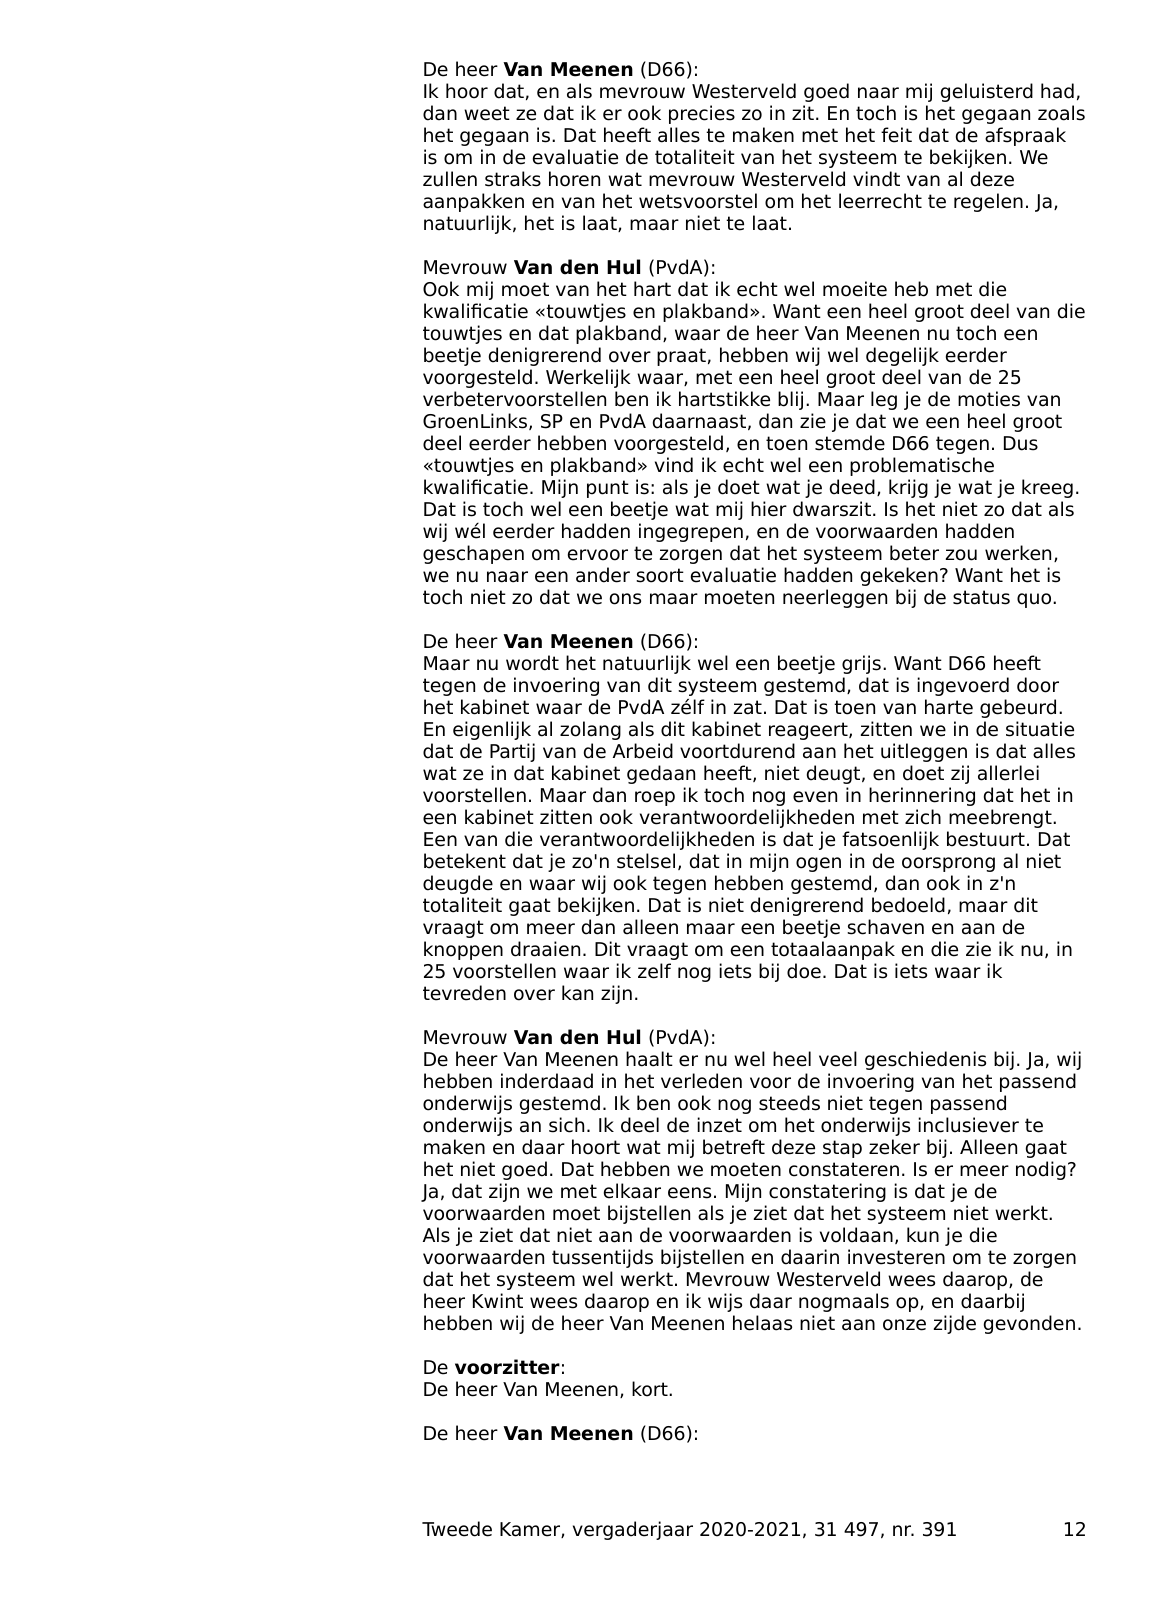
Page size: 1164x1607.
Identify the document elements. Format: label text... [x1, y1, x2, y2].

text Maar nu wordt het natuurlijk wel een beetje grijs. Want D66 heeft tegen de invoering van dit systeem gestemd, dat is ingevoerd door het kabinet waar de PvdA zélf in zat. Dat is toen van harte gebeurd. En eigenlijk al zolang als dit kabinet reageert, zitten we in de situatie dat de Partij van de Arbeid voortdurend aan het uitleggen is dat alles wat ze in dat kabinet gedaan heeft, niet deugt, en doet zij allerlei voorstellen. Maar dan roep ik toch nog even in herinnering dat het in een kabinet zitten ook verantwoordelijkheden met zich meebrengt. Een van die verantwoordelijkheden is dat je fatsoenlijk bestuurt. Dat betekent dat je zo'n stelsel, dat in mijn ogen in de oorsprong al niet deugde en waar wij ook tegen hebben gestemd, dan ook in z'n totaliteit gaat bekijken. Dat is niet denigrerend bedoeld, maar dit vraagt om meer dan alleen maar een beetje schaven en aan de knoppen draaien. Dit vraagt om een totaalaanpak en die zie ik nu, in 25 voorstellen waar ik zelf nog iets bij doe. Dat is iets waar ik tevreden over kan zijn. [422, 653, 1087, 1004]
text Mevrouw Van den Hul (PvdA): [422, 257, 1087, 279]
text De heer Van Meenen (D66): [422, 59, 1087, 81]
text De heer Van Meenen (D66): [422, 631, 1087, 653]
text Mevrouw Van den Hul (PvdA): [422, 1027, 1087, 1049]
text De heer Van Meenen (D66): [422, 1423, 1087, 1445]
text De voorzitter: [422, 1357, 1087, 1379]
text De heer Van Meenen, kort. [422, 1379, 1087, 1401]
text De heer Van Meenen haalt er nu wel heel veel geschiedenis bij. Ja, wij hebben inderdaad in het verleden voor de invoering van het passend onderwijs gestemd. Ik ben ook nog steeds niet tegen passend onderwijs an sich. Ik deel de inzet om het onderwijs inclusiever te maken en daar hoort wat mij betreft deze stap zeker bij. Alleen gaat het niet goed. Dat hebben we moeten constateren. Is er meer nodig? Ja, dat zijn we met elkaar eens. Mijn constatering is dat je de voorwaarden moet bijstellen als je ziet dat het systeem niet werkt. Als je ziet dat niet aan de voorwaarden is voldaan, kun je die voorwaarden tussentijds bijstellen en daarin investeren om te zorgen dat het systeem wel werkt. Mevrouw Westerveld wees daarop, de heer Kwint wees daarop en ik wijs daar nogmaals op, en daarbij hebben wij de heer Van Meenen helaas niet aan onze zijde gevonden. [422, 1049, 1087, 1334]
text Ik hoor dat, en als mevrouw Westerveld goed naar mij geluisterd had, dan weet ze dat ik er ook precies zo in zit. En toch is het gegaan zoals het gegaan is. Dat heeft alles te maken met het feit dat de afspraak is om in de evaluatie de totaliteit van het systeem te bekijken. We zullen straks horen wat mevrouw Westerveld vindt van al deze aanpakken en van het wetsvoorstel om het leerrecht te regelen. Ja, natuurlijk, het is laat, maar niet te laat. [422, 81, 1087, 235]
text Ook mij moet van het hart dat ik echt wel moeite heb met die kwalificatie «touwtjes en plakband». Want een heel groot deel van die touwtjes en dat plakband, waar de heer Van Meenen nu toch een beetje denigrerend over praat, hebben wij wel degelijk eerder voorgesteld. Werkelijk waar, met een heel groot deel van de 25 verbetervoorstellen ben ik hartstikke blij. Maar leg je de moties van GroenLinks, SP en PvdA daarnaast, dan zie je dat we een heel groot deel eerder hebben voorgesteld, en toen stemde D66 tegen. Dus «touwtjes en plakband» vind ik echt wel een problematische kwalificatie. Mijn punt is: als je doet wat je deed, krijg je wat je kreeg. Dat is toch wel een beetje wat mij hier dwarszit. Is het niet zo dat als wij wél eerder hadden ingegrepen, en de voorwaarden hadden geschapen om ervoor te zorgen dat het systeem beter zou werken, we nu naar een ander soort evaluatie hadden gekeken? Want het is toch niet zo dat we ons maar moeten neerleggen bij de status quo. [422, 279, 1087, 609]
